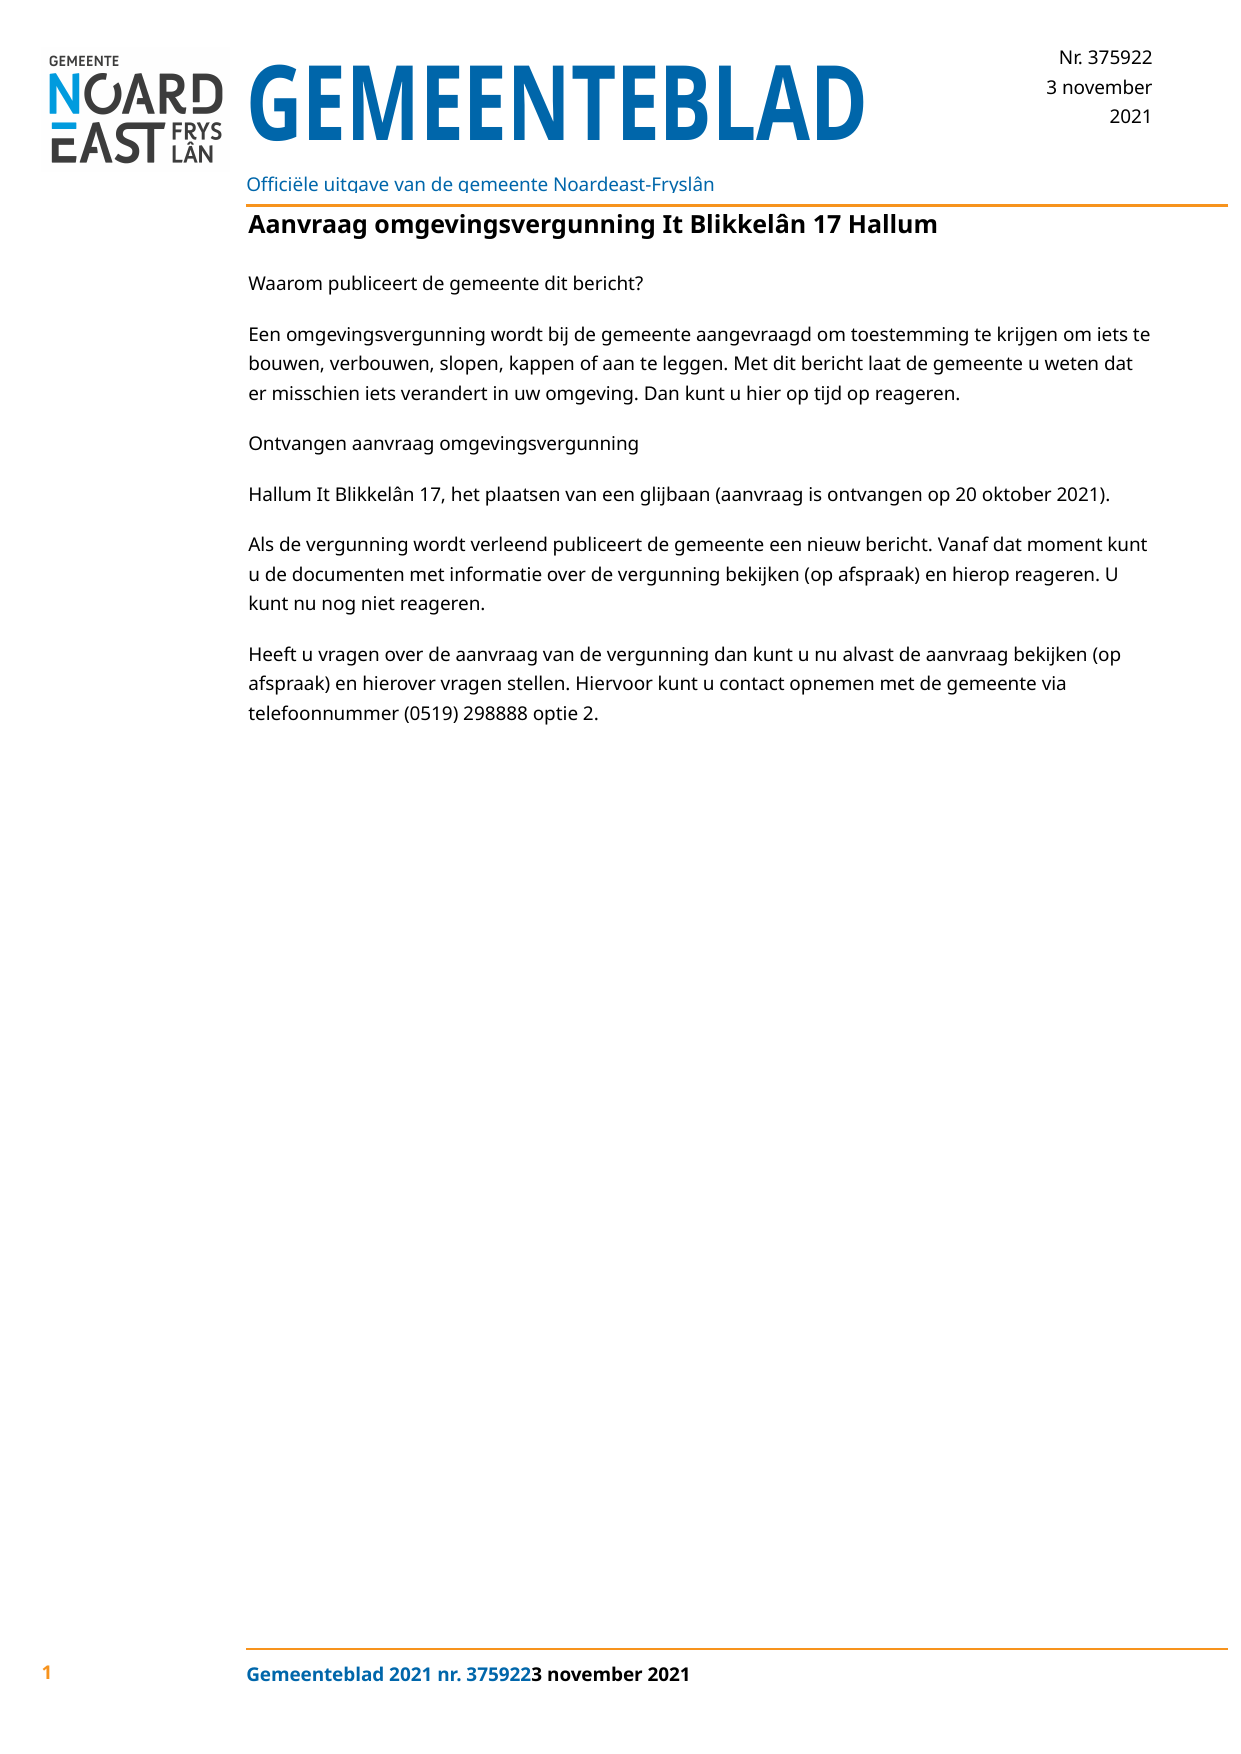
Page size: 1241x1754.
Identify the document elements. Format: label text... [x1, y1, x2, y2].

picture [41, 47, 231, 172]
text Heeft u vragen over de aanvraag van de vergunning dan kunt u nu alvast de aanvraag bekijken (op afspraak) en hierover vragen stellen. Hiervoor kunt u contact opnemen met de gemeente via telefoonnummer (0519) 298888 optie 2. [248, 641, 1152, 726]
text Ontvangen aanvraag omgevingsvergunning [248, 430, 1152, 456]
text Aanvraag omgevingsvergunning It Blikkelân 17 Hallum [248, 207, 1152, 241]
text Als de vergunning wordt verleend publiceert de gemeente een nieuw bericht. Vanaf dat moment kunt u de documenten met informatie over de vergunning bekijken (op afspraak) en hierop reageren. U kunt nu nog niet reageren. [248, 531, 1152, 616]
text Waarom publiceert de gemeente dit bericht? [248, 270, 1152, 296]
text Een omgevingsvergunning wordt bij de gemeente aangevraagd om toestemming te krijgen om iets te bouwen, verbouwen, slopen, kappen of aan te leggen. Met dit bericht laat de gemeente u weten dat er misschien iets verandert in uw omgeving. Dan kunt u hier op tijd op reageren. [248, 321, 1152, 406]
text Hallum It Blikkelân 17, het plaatsen van een glijbaan (aanvraag is ontvangen op 20 oktober 2021). [248, 481, 1152, 506]
